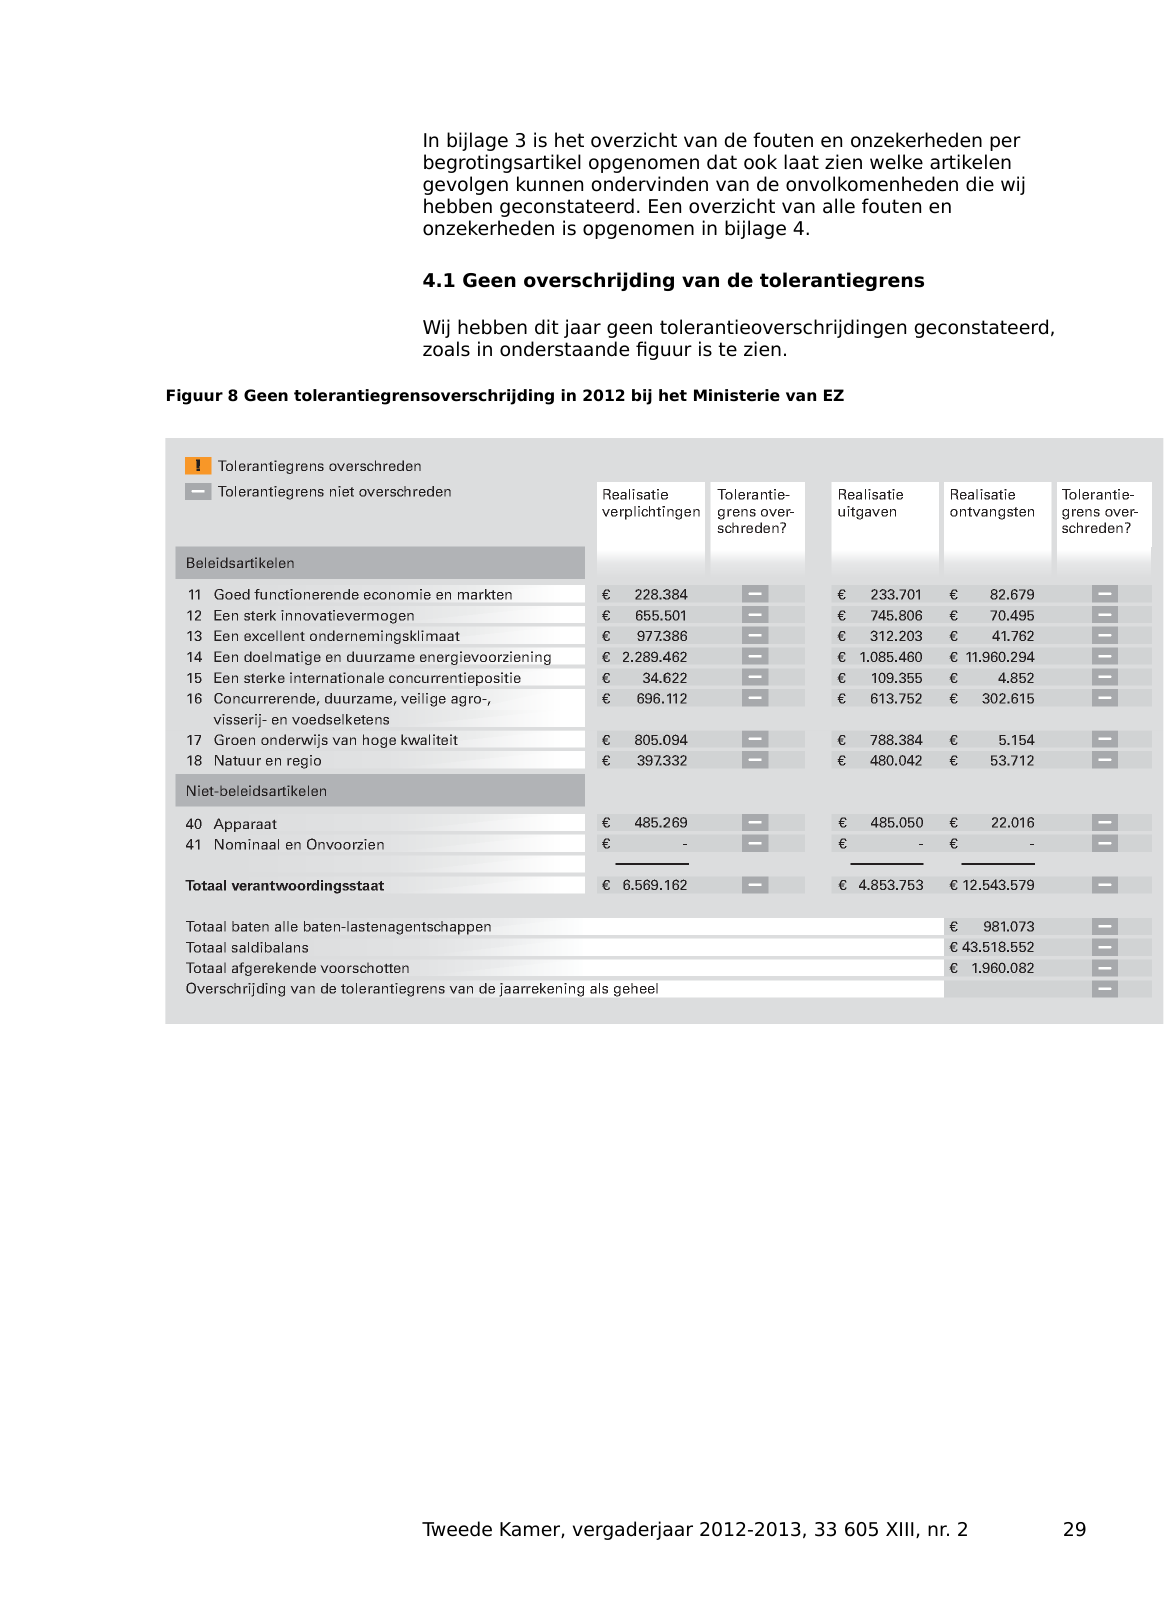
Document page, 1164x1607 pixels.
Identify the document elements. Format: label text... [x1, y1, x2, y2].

subtitle 4.1 Geen overschrijding van de tolerantiegrens [422, 270, 1087, 292]
picture [165, 438, 1164, 1024]
text Wij hebben dit jaar geen tolerantieoverschrijdingen geconstateerd, zoals in onderstaande figuur is te zien. [422, 317, 1087, 361]
text In bijlage 3 is het overzicht van de fouten en onzekerheden per begrotingsartikel opgenomen dat ook laat zien welke artikelen gevolgen kunnen ondervinden van de onvolkomenheden die wij hebben geconstateerd. Een overzicht van alle fouten en onzekerheden is opgenomen in bijlage 4. [422, 130, 1087, 240]
text Figuur 8 Geen tolerantiegrensoverschrijding in 2012 bij het Ministerie van EZ [165, 387, 1163, 405]
